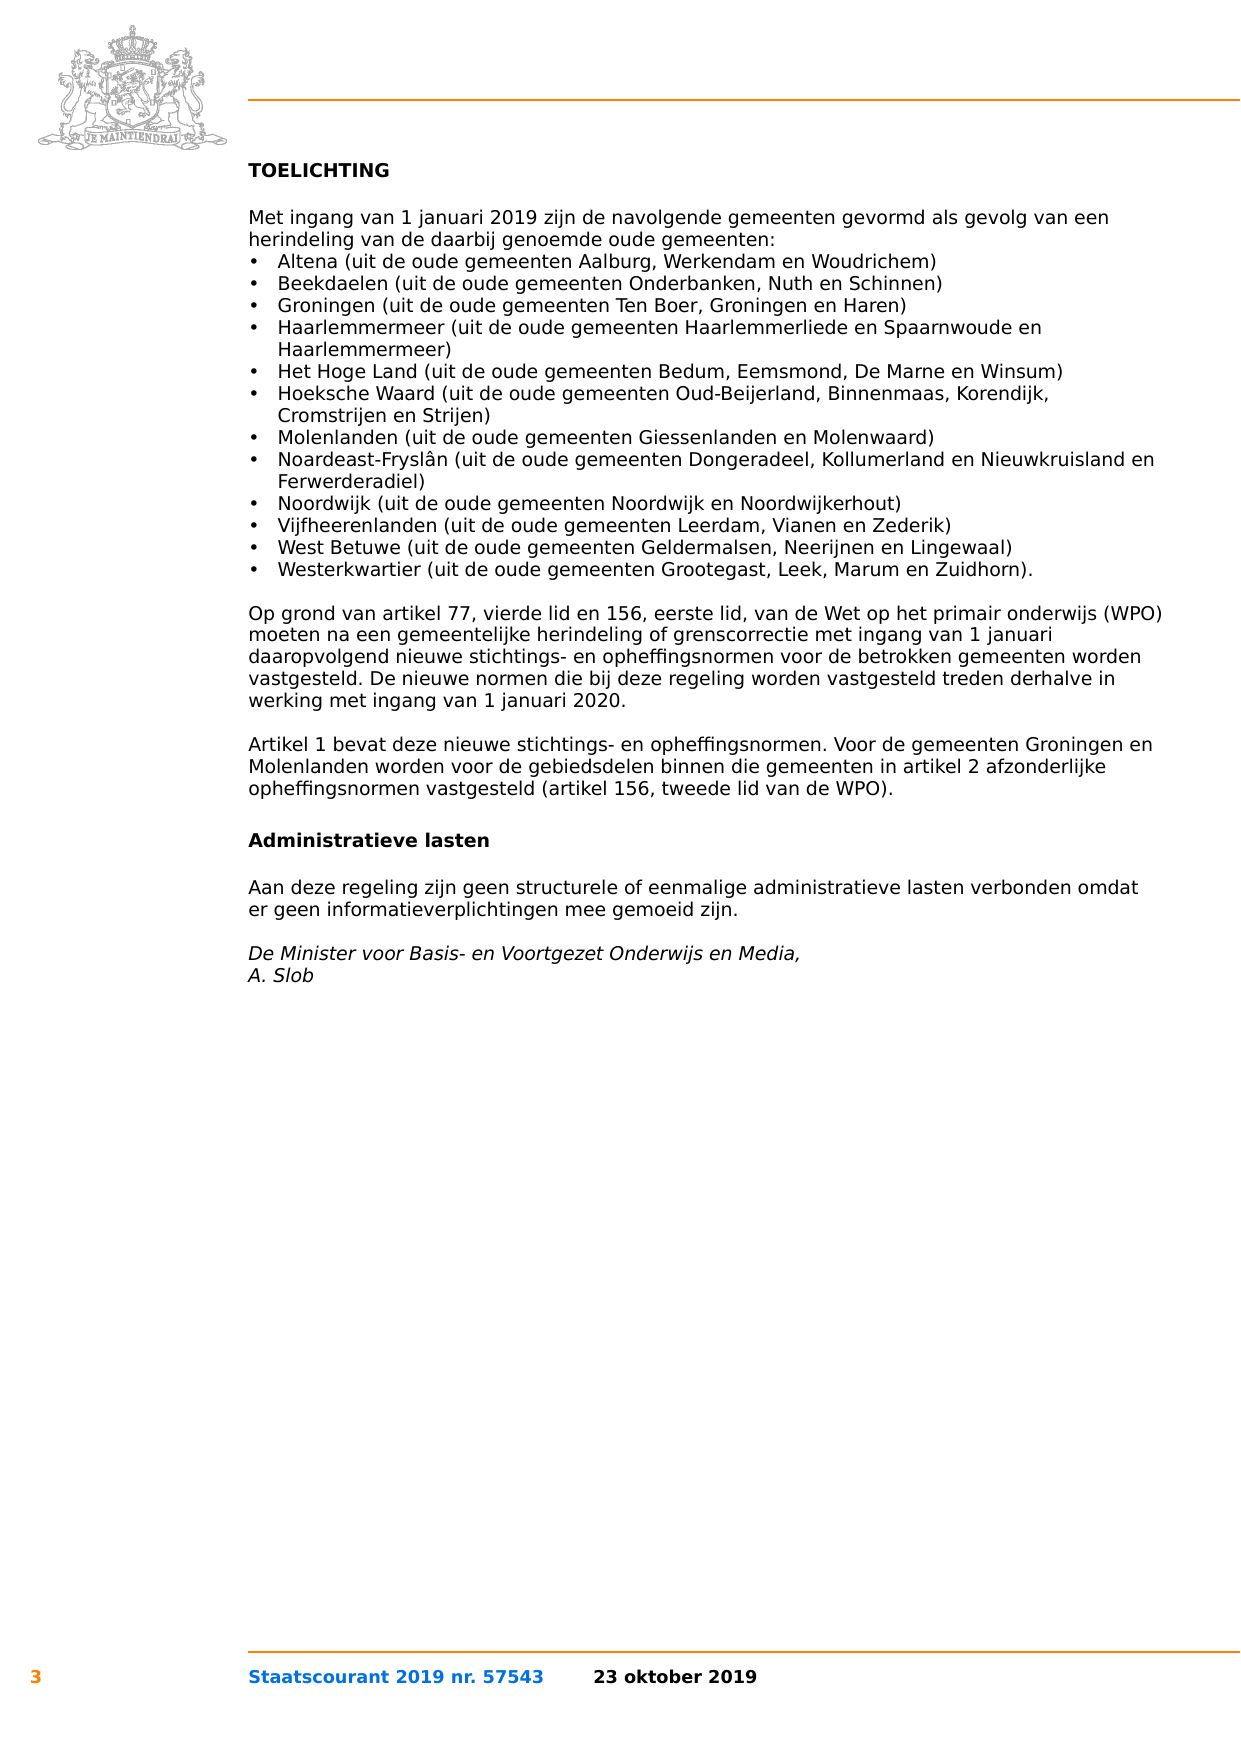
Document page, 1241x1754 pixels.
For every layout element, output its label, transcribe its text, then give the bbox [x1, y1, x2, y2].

text • Molenlanden (uit de oude gemeenten Giessenlanden en Molenwaard) [248, 427, 1163, 449]
text • Noordwijk (uit de oude gemeenten Noordwijk en Noordwijkerhout) [248, 493, 1163, 514]
text • West Betuwe (uit de oude gemeenten Geldermalsen, Neerijnen en Lingewaal) [248, 537, 1163, 558]
subtitle TOELICHTING [248, 160, 1163, 182]
text • Westerkwartier (uit de oude gemeenten Grootegast, Leek, Marum en Zuidhorn). [248, 558, 1163, 581]
picture [38, 25, 227, 150]
text • Het Hoge Land (uit de oude gemeenten Bedum, Eemsmond, De Marne en Winsum) [248, 361, 1163, 383]
text • Altena (uit de oude gemeenten Aalburg, Werkendam en Woudrichem) [248, 251, 1163, 273]
text • Vijfheerenlanden (uit de oude gemeenten Leerdam, Vianen en Zederik) [248, 514, 1163, 537]
text Met ingang van 1 januari 2019 zijn de navolgende gemeenten gevormd als gevolg van een herindeling van de daarbij genoemde oude gemeenten: [248, 207, 1163, 251]
text • Beekdaelen (uit de oude gemeenten Onderbanken, Nuth en Schinnen) [248, 273, 1163, 295]
subtitle Administratieve lasten [248, 830, 1163, 852]
text De Minister voor Basis- en Voortgezet Onderwijs en Media, A. Slob [248, 943, 1163, 987]
text • Groningen (uit de oude gemeenten Ten Boer, Groningen en Haren) [248, 295, 1163, 317]
text Artikel 1 bevat deze nieuwe stichtings- en opheffingsnormen. Voor de gemeenten Groningen en Molenlanden worden voor de gebiedsdelen binnen die gemeenten in artikel 2 afzonderlijke opheffingsnormen vastgesteld (artikel 156, tweede lid van de WPO). [248, 734, 1163, 800]
text Op grond van artikel 77, vierde lid en 156, eerste lid, van de Wet op het primair onderwijs (WPO) moeten na een gemeentelijke herindeling of grenscorrectie met ingang van 1 januari daaropvolgend nieuwe stichtings- en opheffingsnormen voor de betrokken gemeenten worden vastgesteld. De nieuwe normen die bij deze regeling worden vastgesteld treden derhalve in werking met ingang van 1 januari 2020. [248, 602, 1163, 712]
text • Haarlemmermeer (uit de oude gemeenten Haarlemmerliede en Spaarnwoude en Haarlemmermeer) [248, 317, 1163, 361]
text • Noardeast-Fryslân (uit de oude gemeenten Dongeradeel, Kollumerland en Nieuwkruisland en Ferwerderadiel) [248, 449, 1163, 493]
text Aan deze regeling zijn geen structurele of eenmalige administratieve lasten verbonden omdat er geen informatieverplichtingen mee gemoeid zijn. [248, 877, 1163, 921]
text • Hoeksche Waard (uit de oude gemeenten Oud-Beijerland, Binnenmaas, Korendijk, Cromstrijen en Strijen) [248, 383, 1163, 427]
